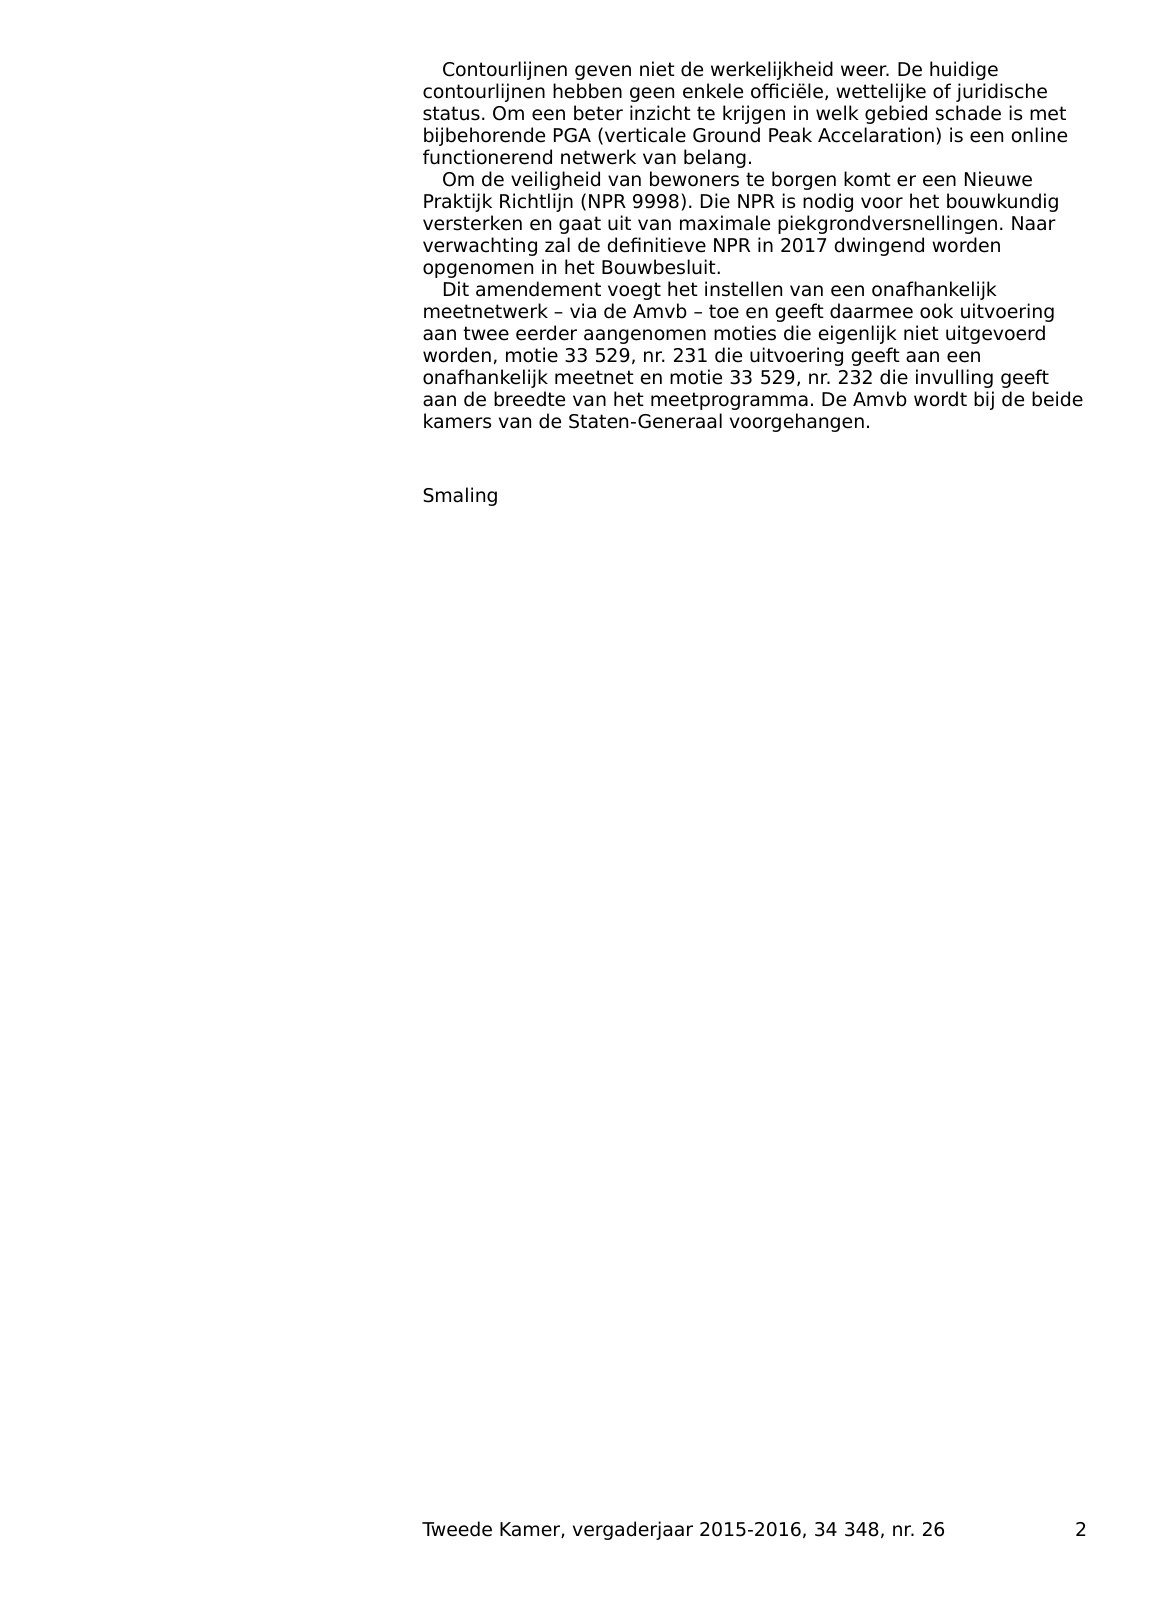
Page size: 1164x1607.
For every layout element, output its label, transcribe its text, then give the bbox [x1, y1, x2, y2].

text Contourlijnen geven niet de werkelijkheid weer. De huidige contourlijnen hebben geen enkele officiële, wettelijke of juridische status. Om een beter inzicht te krijgen in welk gebied schade is met bijbehorende PGA (verticale Ground Peak Accelaration) is een online functionerend netwerk van belang. [422, 59, 1087, 169]
text Smaling [422, 463, 1087, 507]
text Om de veiligheid van bewoners te borgen komt er een Nieuwe Praktijk Richtlijn (NPR 9998). Die NPR is nodig voor het bouwkundig versterken en gaat uit van maximale piekgrondversnellingen. Naar verwachting zal de definitieve NPR in 2017 dwingend worden opgenomen in het Bouwbesluit. [422, 169, 1087, 279]
text Dit amendement voegt het instellen van een onafhankelijk meetnetwerk – via de Amvb – toe en geeft daarmee ook uitvoering aan twee eerder aangenomen moties die eigenlijk niet uitgevoerd worden, motie 33 529, nr. 231 die uitvoering geeft aan een onafhankelijk meetnet en motie 33 529, nr. 232 die invulling geeft aan de breedte van het meetprogramma. De Amvb wordt bij de beide kamers van de Staten-Generaal voorgehangen. [422, 279, 1087, 433]
